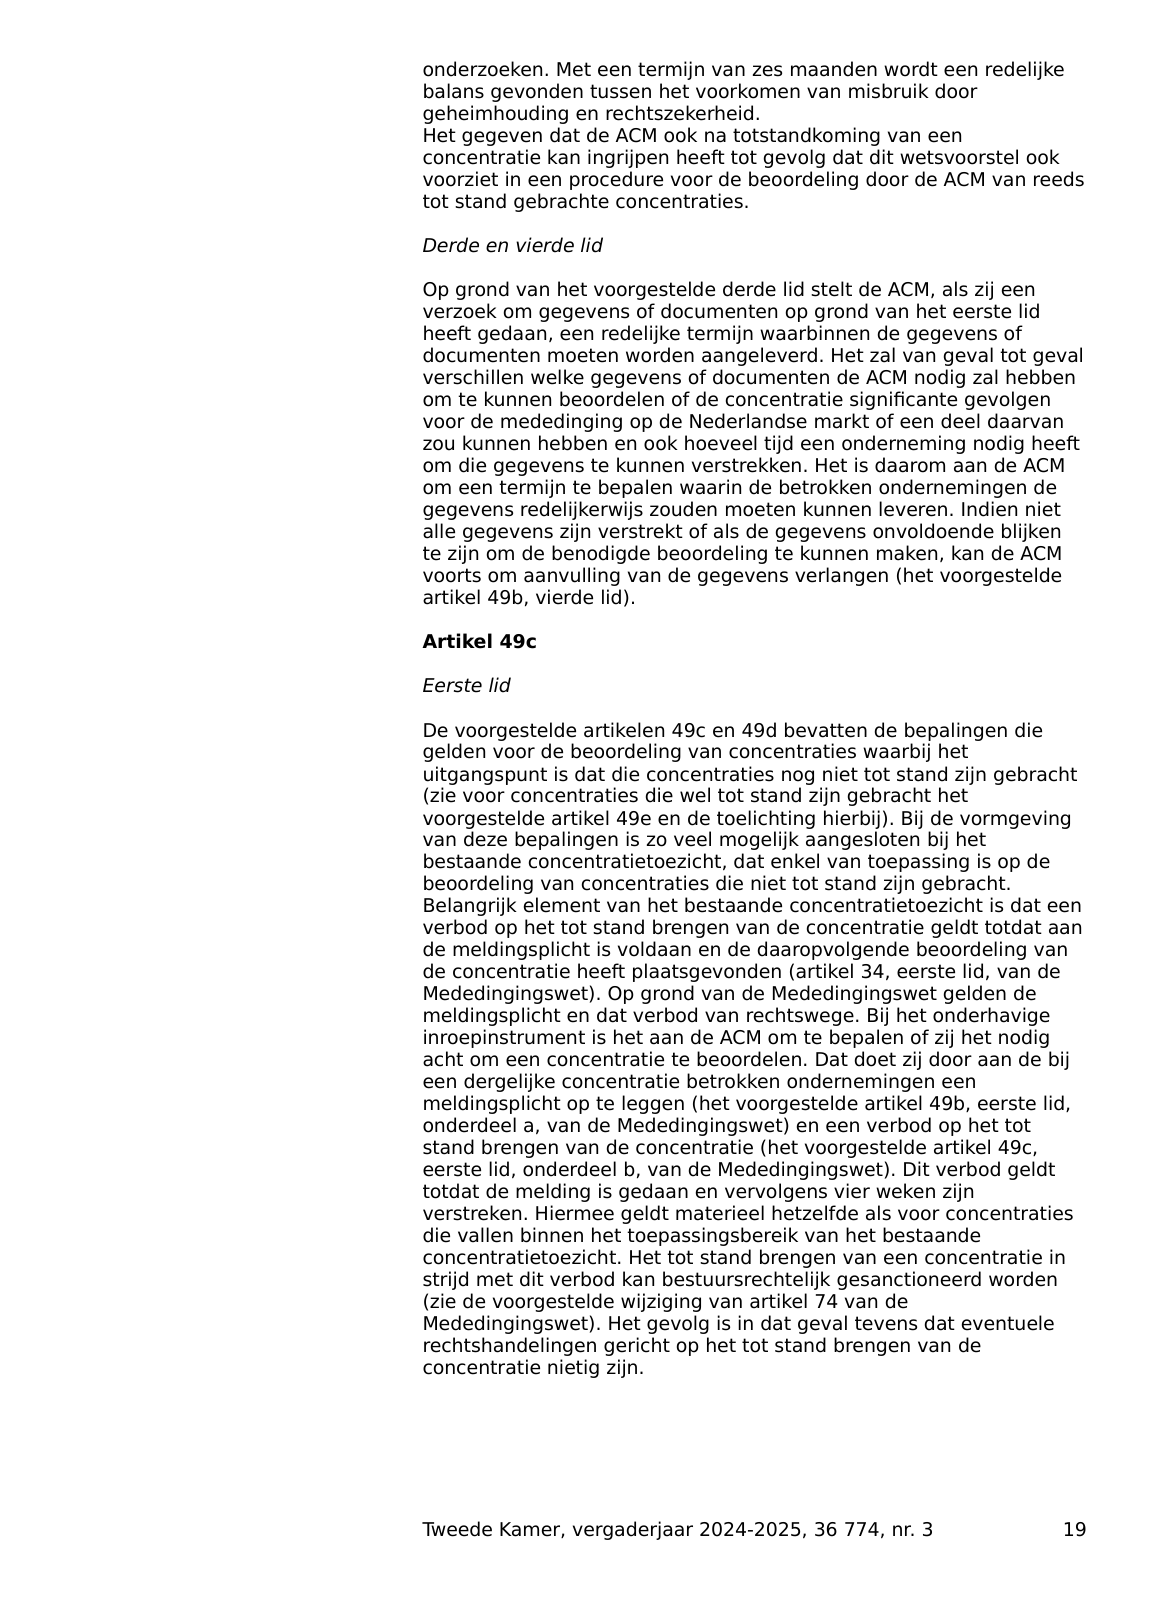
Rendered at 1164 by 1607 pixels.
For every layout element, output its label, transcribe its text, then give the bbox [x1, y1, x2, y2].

text De voorgestelde artikelen 49c en 49d bevatten de bepalingen die gelden voor de beoordeling van concentraties waarbij het uitgangspunt is dat die concentraties nog niet tot stand zijn gebracht (zie voor concentraties die wel tot stand zijn gebracht het voorgestelde artikel 49e en de toelichting hierbij). Bij de vormgeving van deze bepalingen is zo veel mogelijk aangesloten bij het bestaande concentratietoezicht, dat enkel van toepassing is op de beoordeling van concentraties die niet tot stand zijn gebracht. Belangrijk element van het bestaande concentratietoezicht is dat een verbod op het tot stand brengen van de concentratie geldt totdat aan de meldingsplicht is voldaan en de daaropvolgende beoordeling van de concentratie heeft plaatsgevonden (artikel 34, eerste lid, van de Mededingingswet). Op grond van de Mededingingswet gelden de meldingsplicht en dat verbod van rechtswege. Bij het onderhavige inroepinstrument is het aan de ACM om te bepalen of zij het nodig acht om een concentratie te beoordelen. Dat doet zij door aan de bij een dergelijke concentratie betrokken ondernemingen een meldingsplicht op te leggen (het voorgestelde artikel 49b, eerste lid, onderdeel a, van de Mededingingswet) en een verbod op het tot stand brengen van de concentratie (het voorgestelde artikel 49c, eerste lid, onderdeel b, van de Mededingingswet). Dit verbod geldt totdat de melding is gedaan en vervolgens vier weken zijn verstreken. Hiermee geldt materieel hetzelfde als voor concentraties die vallen binnen het toepassingsbereik van het bestaande concentratietoezicht. Het tot stand brengen van een concentratie in strijd met dit verbod kan bestuursrechtelijk gesanctioneerd worden (zie de voorgestelde wijziging van artikel 74 van de Mededingingswet). Het gevolg is in dat geval tevens dat eventuele rechtshandelingen gericht op het tot stand brengen van de concentratie nietig zijn. [422, 719, 1087, 1379]
subtitle Eerste lid [422, 675, 1087, 697]
subtitle Artikel 49c [422, 631, 1087, 653]
text Op grond van het voorgestelde derde lid stelt de ACM, als zij een verzoek om gegevens of documenten op grond van het eerste lid heeft gedaan, een redelijke termijn waarbinnen de gegevens of documenten moeten worden aangeleverd. Het zal van geval tot geval verschillen welke gegevens of documenten de ACM nodig zal hebben om te kunnen beoordelen of de concentratie significante gevolgen voor de mededinging op de Nederlandse markt of een deel daarvan zou kunnen hebben en ook hoeveel tijd een onderneming nodig heeft om die gegevens te kunnen verstrekken. Het is daarom aan de ACM om een termijn te bepalen waarin de betrokken ondernemingen de gegevens redelijkerwijs zouden moeten kunnen leveren. Indien niet alle gegevens zijn verstrekt of als de gegevens onvoldoende blijken te zijn om de benodigde beoordeling te kunnen maken, kan de ACM voorts om aanvulling van de gegevens verlangen (het voorgestelde artikel 49b, vierde lid). [422, 279, 1087, 609]
text onderzoeken. Met een termijn van zes maanden wordt een redelijke balans gevonden tussen het voorkomen van misbruik door geheimhouding en rechtszekerheid. [422, 59, 1087, 125]
text Het gegeven dat de ACM ook na totstandkoming van een concentratie kan ingrijpen heeft tot gevolg dat dit wetsvoorstel ook voorziet in een procedure voor de beoordeling door de ACM van reeds tot stand gebrachte concentraties. [422, 125, 1087, 213]
subtitle Derde en vierde lid [422, 235, 1087, 257]
